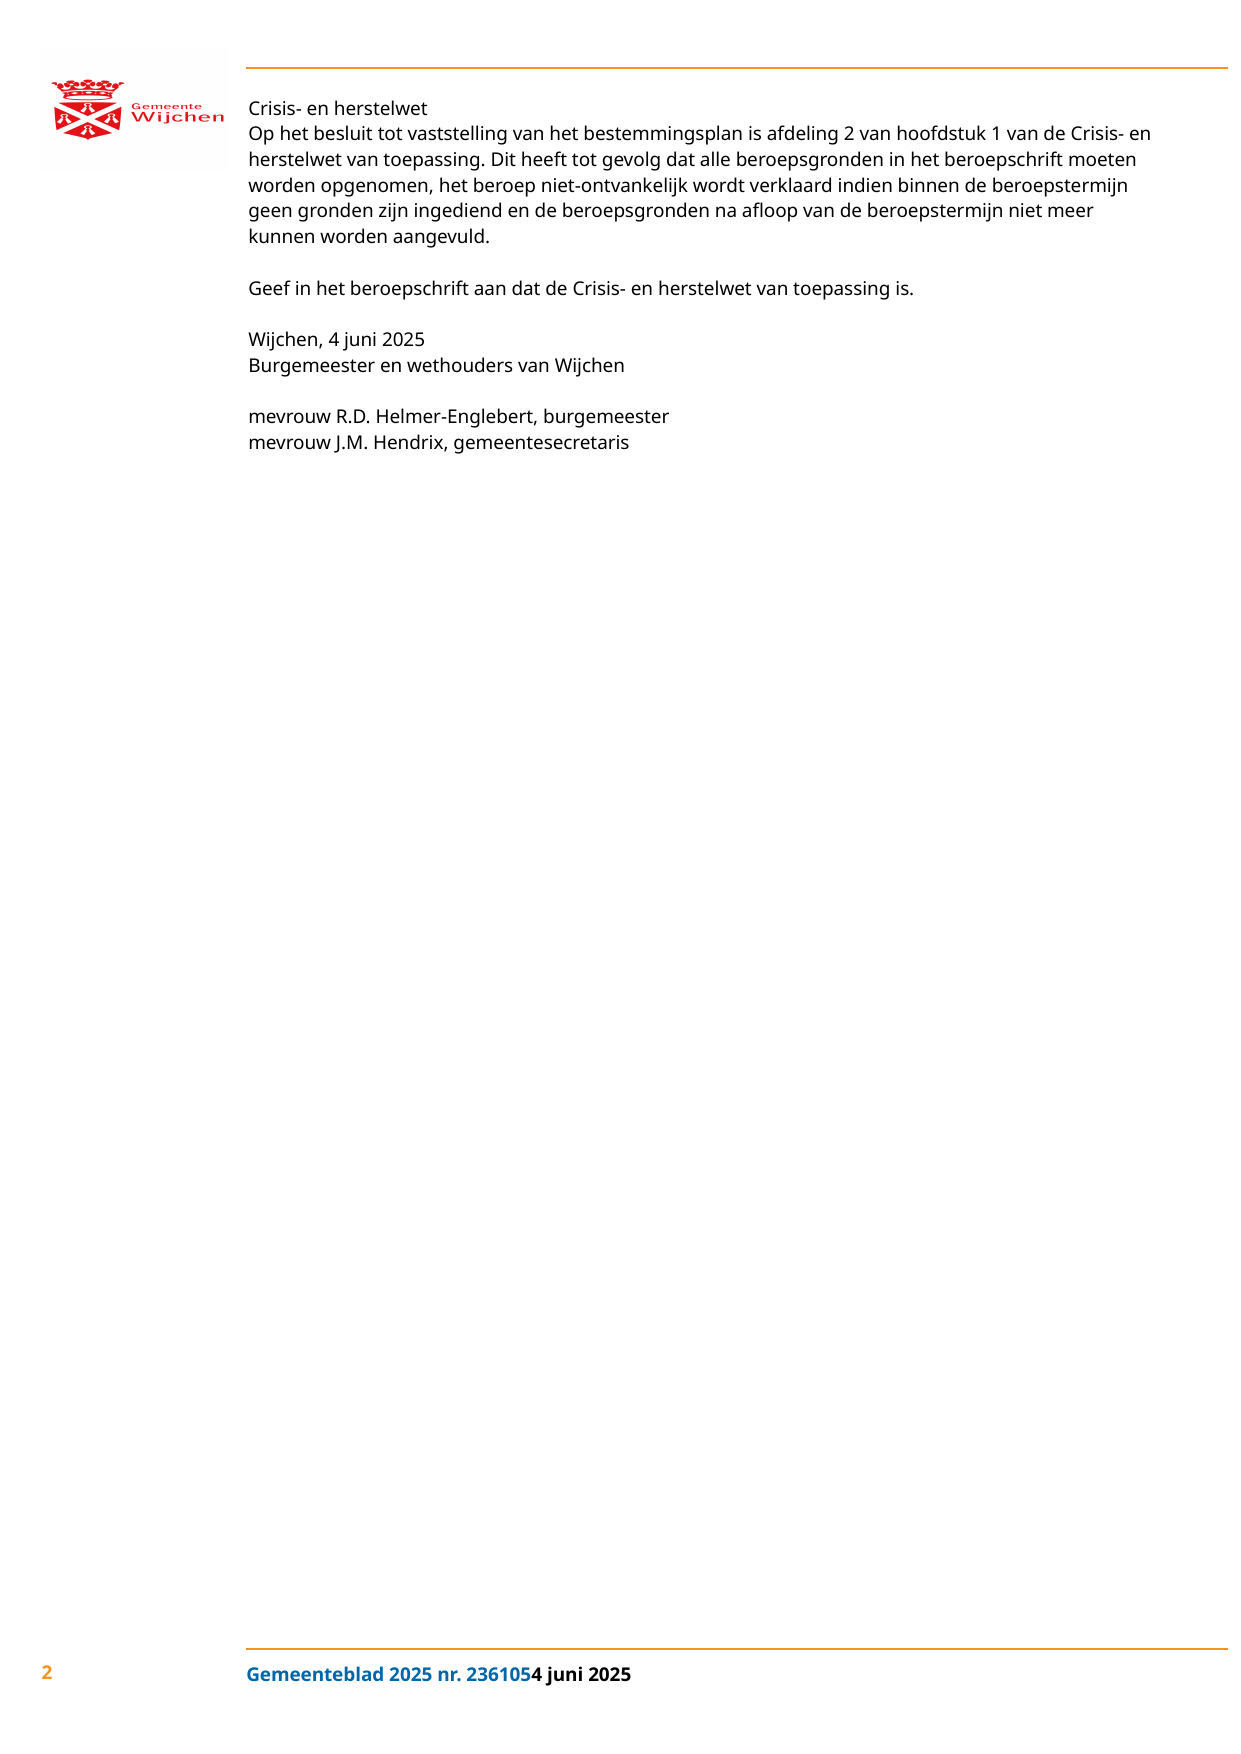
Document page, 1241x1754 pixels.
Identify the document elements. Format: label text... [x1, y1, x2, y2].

text Geef in het beroepschrift aan dat de Crisis- en herstelwet van toepassing is. [248, 275, 1152, 301]
text Wijchen, 4 juni 2025 [248, 326, 1152, 352]
text mevrouw J.M. Hendrix, gemeentesecretaris [248, 429, 1152, 455]
text mevrouw R.D. Helmer-Englebert, burgemeester [248, 403, 1152, 429]
text Crisis- en herstelwet [248, 95, 1152, 121]
text Burgemeester en wethouders van Wijchen [248, 352, 1152, 378]
text Op het besluit tot vaststelling van het bestemmingsplan is afdeling 2 van hoofdstuk 1 van de Crisis- en herstelwet van toepassing. Dit heeft tot gevolg dat alle beroepsgronden in het beroepschrift moeten worden opgenomen, het beroep niet-ontvankelijk wordt verklaard indien binnen de beroepstermijn geen gronden zijn ingediend en de beroepsgronden na afloop van de beroepstermijn niet meer kunnen worden aangevuld. [248, 121, 1152, 249]
picture [41, 47, 231, 172]
